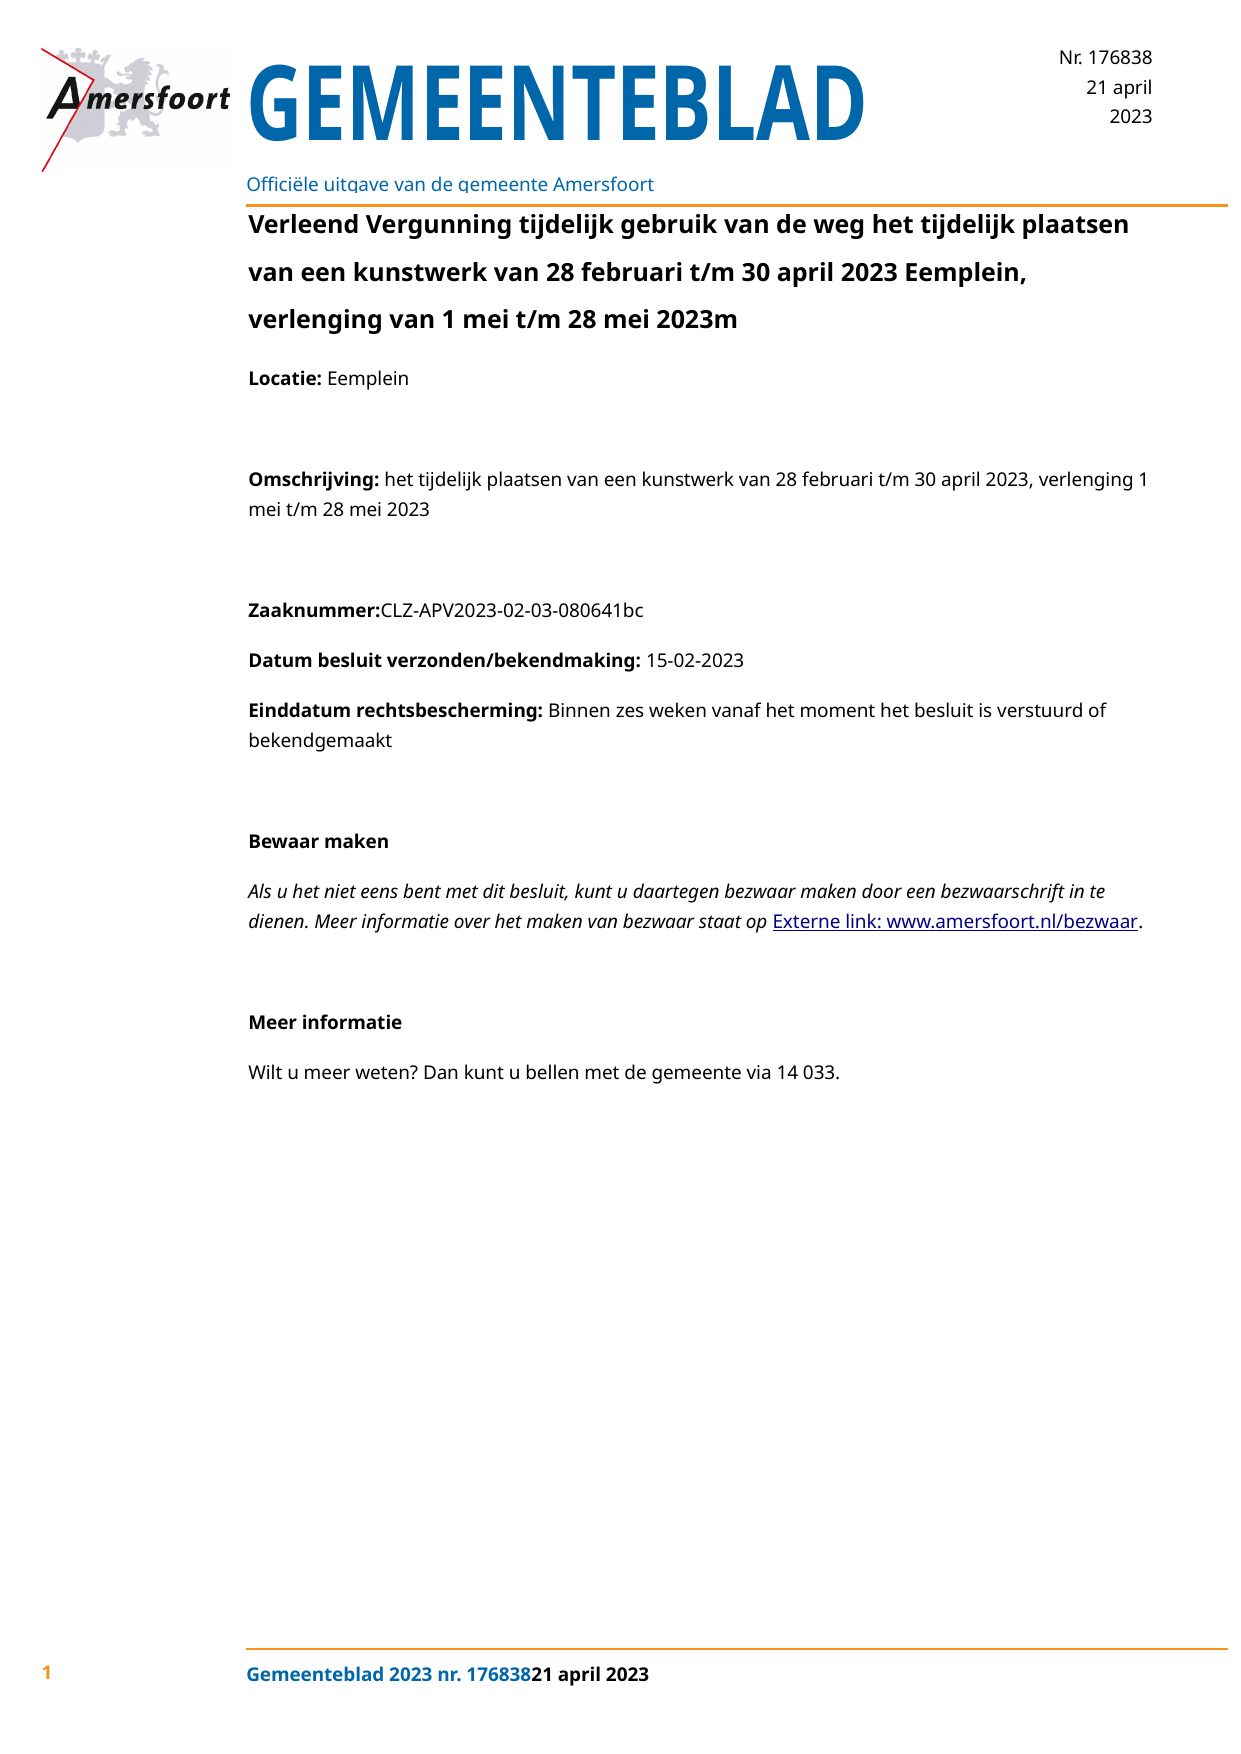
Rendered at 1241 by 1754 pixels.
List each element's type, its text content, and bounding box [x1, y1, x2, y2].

text Datum besluit verzonden/bekendmaking: 15-02-2023 [248, 647, 1152, 673]
text Als u het niet eens bent met dit besluit, kunt u daartegen bezwaar maken door een bezwaarschrift in te dienen. Meer informatie over het maken van bezwaar staat op Externe link: www.amersfoort.nl/bezwaar. [248, 878, 1152, 934]
text Omschrijving: het tijdelijk plaatsen van een kunstwerk van 28 februari t/m 30 april 2023, verlenging 1 mei t/m 28 mei 2023 [248, 466, 1152, 522]
picture [41, 47, 231, 172]
text Locatie: Eemplein [248, 366, 1152, 391]
text Wilt u meer weten? Dan kunt u bellen met de gemeente via 14 033. [248, 1059, 1152, 1085]
text Meer informatie [248, 1009, 1152, 1034]
text Verleend Vergunning tijdelijk gebruik van de weg het tijdelijk plaatsen van een kunstwerk van 28 februari t/m 30 april 2023 Eemplein, verlenging van 1 mei t/m 28 mei 2023m [248, 207, 1152, 336]
text Einddatum rechtsbescherming: Binnen zes weken vanaf het moment het besluit is verstuurd of bekendgemaakt [248, 698, 1152, 753]
text Bewaar maken [248, 828, 1152, 854]
text Zaaknummer:CLZ-APV2023-02-03-080641bc [248, 597, 1152, 622]
